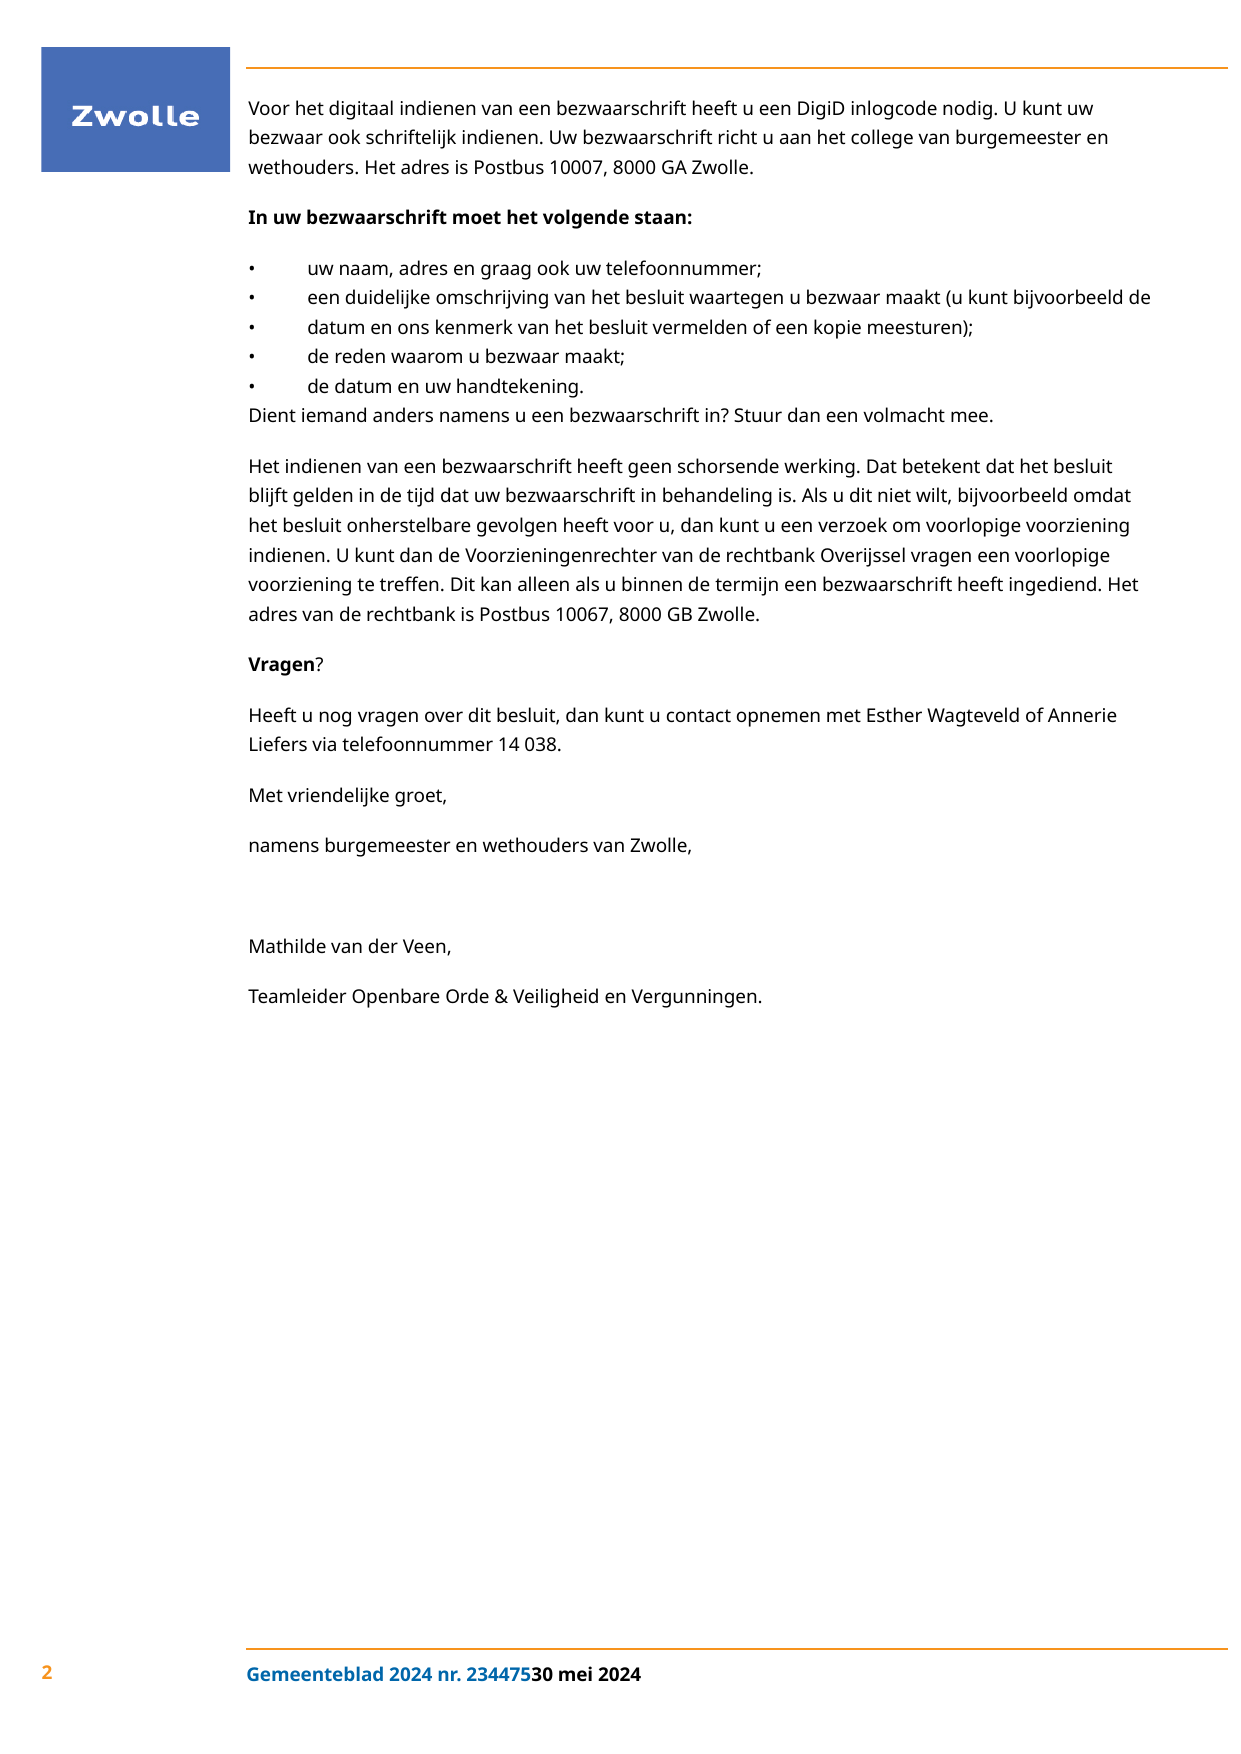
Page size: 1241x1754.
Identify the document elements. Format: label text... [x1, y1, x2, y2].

text Mathilde van der Veen, [248, 933, 1152, 959]
picture [41, 47, 231, 172]
list datum en ons kenmerk van het besluit vermelden of een kopie meesturen); [248, 314, 1152, 340]
list de reden waarom u bezwaar maakt; [248, 343, 1152, 369]
text Het indienen van een bezwaarschrift heeft geen schorsende werking. Dat betekent dat het besluit blijft gelden in de tijd dat uw bezwaarschrift in behandeling is. Als u dit niet wilt, bijvoorbeeld omdat het besluit onherstelbare gevolgen heeft voor u, dan kunt u een verzoek om voorlopige voorziening indienen. U kunt dan de Voorzieningenrechter van de rechtbank Overijssel vragen een voorlopige voorziening te treffen. Dit kan alleen als u binnen de termijn een bezwaarschrift heeft ingediend. Het adres van de rechtbank is Postbus 10067, 8000 GB Zwolle. [248, 453, 1152, 627]
text Voor het digitaal indienen van een bezwaarschrift heeft u een DigiD inlogcode nodig. U kunt uw bezwaar ook schriftelijk indienen. Uw bezwaarschrift richt u aan het college van burgemeester en wethouders. Het adres is Postbus 10007, 8000 GA Zwolle. [248, 95, 1152, 180]
text In uw bezwaarschrift moet het volgende staan: [248, 204, 1152, 230]
text Teamleider Openbare Orde & Veiligheid en Vergunningen. [248, 983, 1152, 1009]
list uw naam, adres en graag ook uw telefoonnummer; [248, 255, 1152, 281]
text Vragen? [248, 651, 1152, 677]
text namens burgemeester en wethouders van Zwolle, [248, 832, 1152, 858]
list een duidelijke omschrijving van het besluit waartegen u bezwaar maakt (u kunt bijvoorbeeld de [248, 284, 1152, 310]
list de datum en uw handtekening. [248, 373, 1152, 399]
text Dient iemand anders namens u een bezwaarschrift in? Stuur dan een volmacht mee. [248, 403, 1152, 428]
text Met vriendelijke groet, [248, 782, 1152, 808]
text Heeft u nog vragen over dit besluit, dan kunt u contact opnemen met Esther Wagteveld of Annerie Liefers via telefoonnummer 14 038. [248, 702, 1152, 757]
